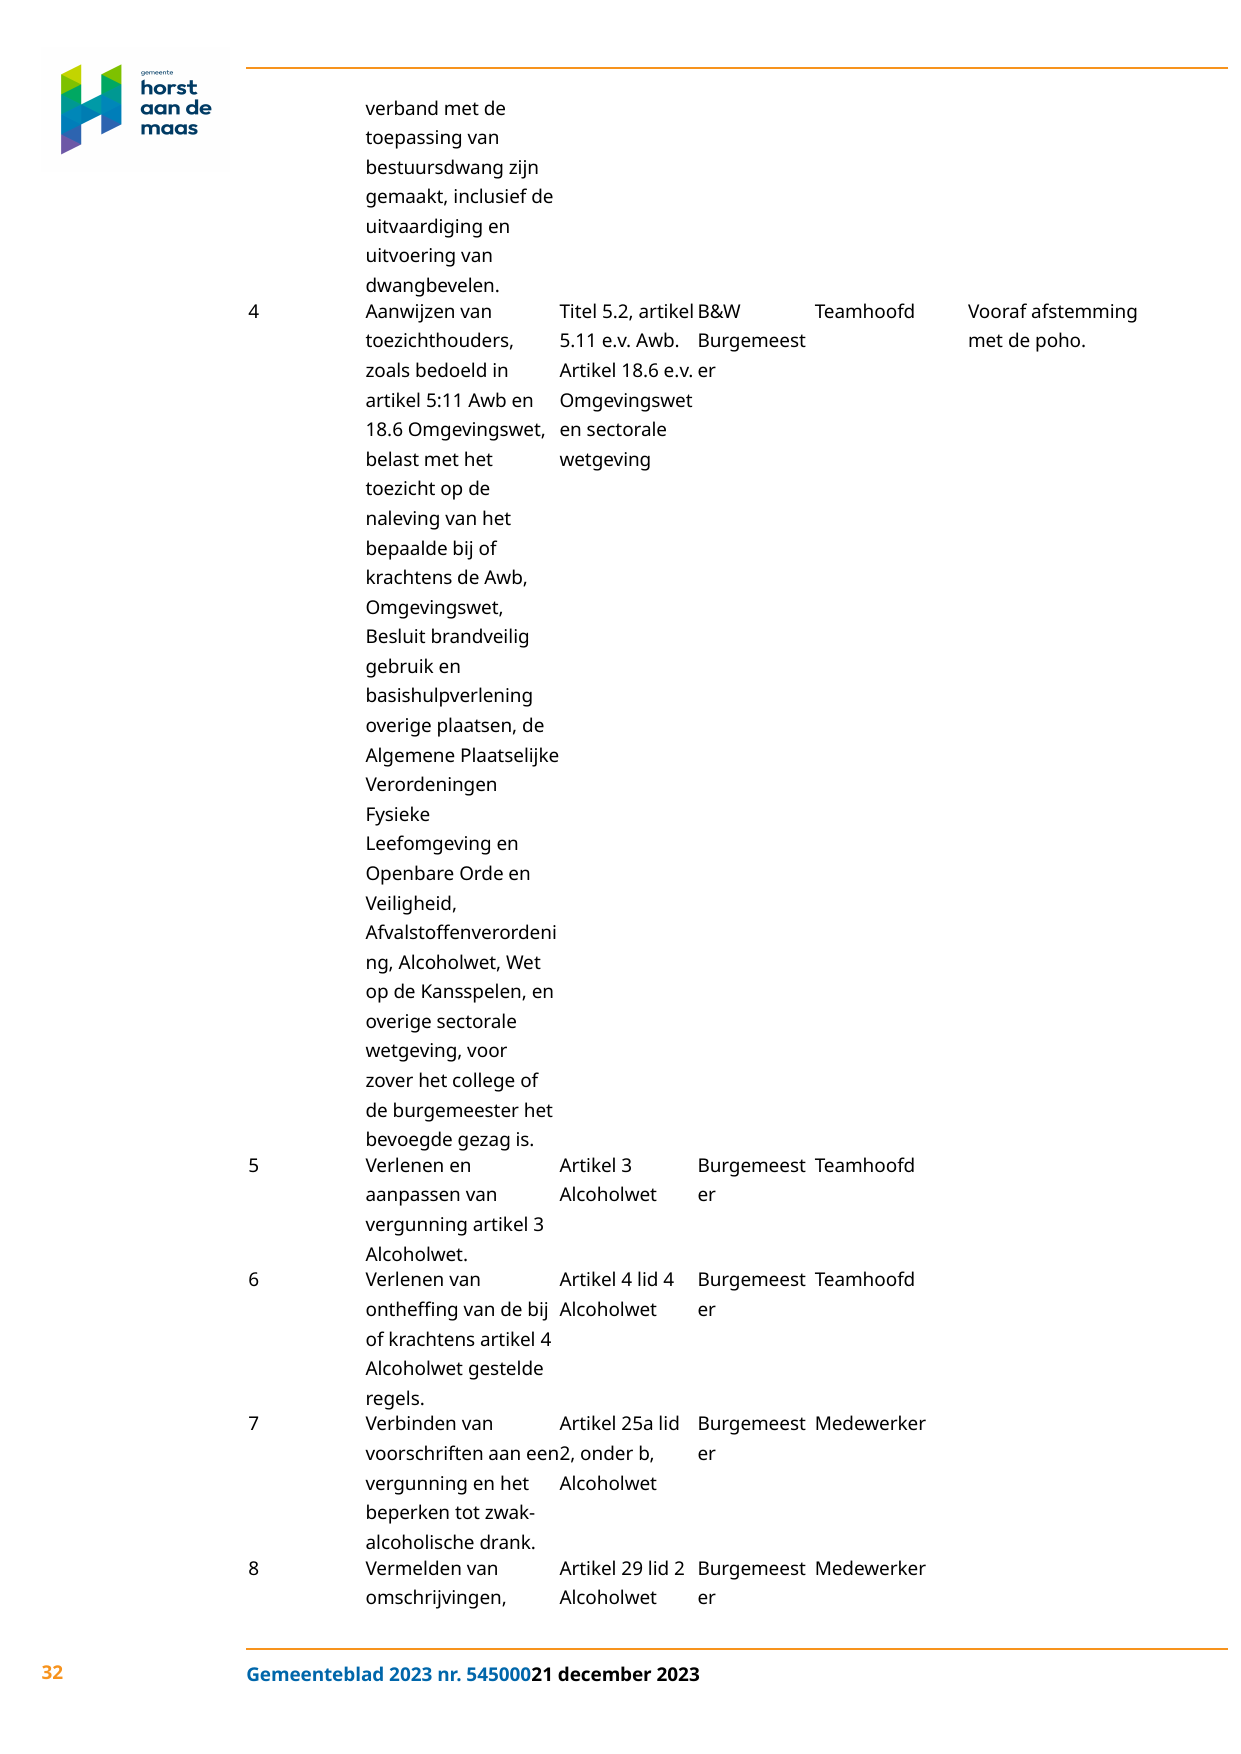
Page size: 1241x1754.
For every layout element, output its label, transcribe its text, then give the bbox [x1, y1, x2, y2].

table_cell verband met de toepassing van bestuursdwang zijn gemaakt, inclusief de uitvaardiging en uitvoering van dwangbevelen. [365, 95, 559, 298]
table_cell Artikel 4 lid 4 Alcoholwet [559, 1267, 697, 1411]
table_cell [968, 1267, 1152, 1411]
table_cell Artikel 29 lid 2 Alcoholwet [559, 1555, 697, 1610]
table_cell Titel 5.2, artikel 5.11 e.v. Awb. Artikel 18.6 e.v. Omgevingswet en sectorale wetgeving [559, 298, 697, 1152]
table_cell [968, 1152, 1152, 1267]
table_cell [248, 95, 365, 298]
table_cell [968, 1411, 1152, 1555]
table_cell [968, 95, 1152, 298]
table_cell 6 [248, 1267, 365, 1411]
table_cell 8 [248, 1555, 365, 1610]
table_cell Verlenen en aanpassen van vergunning artikel 3 Alcoholwet. [365, 1152, 559, 1267]
picture [41, 47, 231, 172]
table_cell 4 [248, 298, 365, 1152]
table_cell Medewerker [815, 1411, 968, 1555]
table_cell Aanwijzen van toezichthouders, zoals bedoeld in artikel 5:11 Awb en 18.6 Omgevingswet, belast met het toezicht op de naleving van het bepaalde bij of krachtens de Awb, Omgevingswet, Besluit brandveilig gebruik en basishulpverlening overige plaatsen, de Algemene Plaatselijke Verordeningen Fysieke Leefomgeving en Openbare Orde en Veiligheid, Afvalstoffenverordening, Alcoholwet, Wet op de Kansspelen, en overige sectorale wetgeving, voor zover het college of de burgemeester het bevoegde gezag is. [365, 298, 559, 1152]
table_cell Vermelden van omschrijvingen, [365, 1555, 559, 1610]
table_cell Burgemeester [697, 1267, 814, 1411]
table_cell [697, 95, 814, 298]
table_cell [815, 95, 968, 298]
table_cell [559, 95, 697, 298]
table_cell Burgemeester [697, 1152, 814, 1267]
table_cell 5 [248, 1152, 365, 1267]
table_cell 7 [248, 1411, 365, 1555]
table_cell Verlenen van ontheffing van de bij of krachtens artikel 4 Alcoholwet gestelde regels. [365, 1267, 559, 1411]
table_cell Medewerker [815, 1555, 968, 1610]
table_cell Artikel 25a lid 2, onder b, Alcoholwet [559, 1411, 697, 1555]
table_cell Verbinden van voorschriften aan een vergunning en het beperken tot zwak-alcoholische drank. [365, 1411, 559, 1555]
table_cell Burgemeester [697, 1555, 814, 1610]
table_cell Teamhoofd [815, 1152, 968, 1267]
table_cell Vooraf afstemming met de poho. [968, 298, 1152, 1152]
table_cell Artikel 3 Alcoholwet [559, 1152, 697, 1267]
table_cell Teamhoofd [815, 1267, 968, 1411]
table_cell B&W Burgemeester [697, 298, 814, 1152]
table_cell Burgemeester [697, 1411, 814, 1555]
table_cell [968, 1555, 1152, 1610]
table_cell Teamhoofd [815, 298, 968, 1152]
